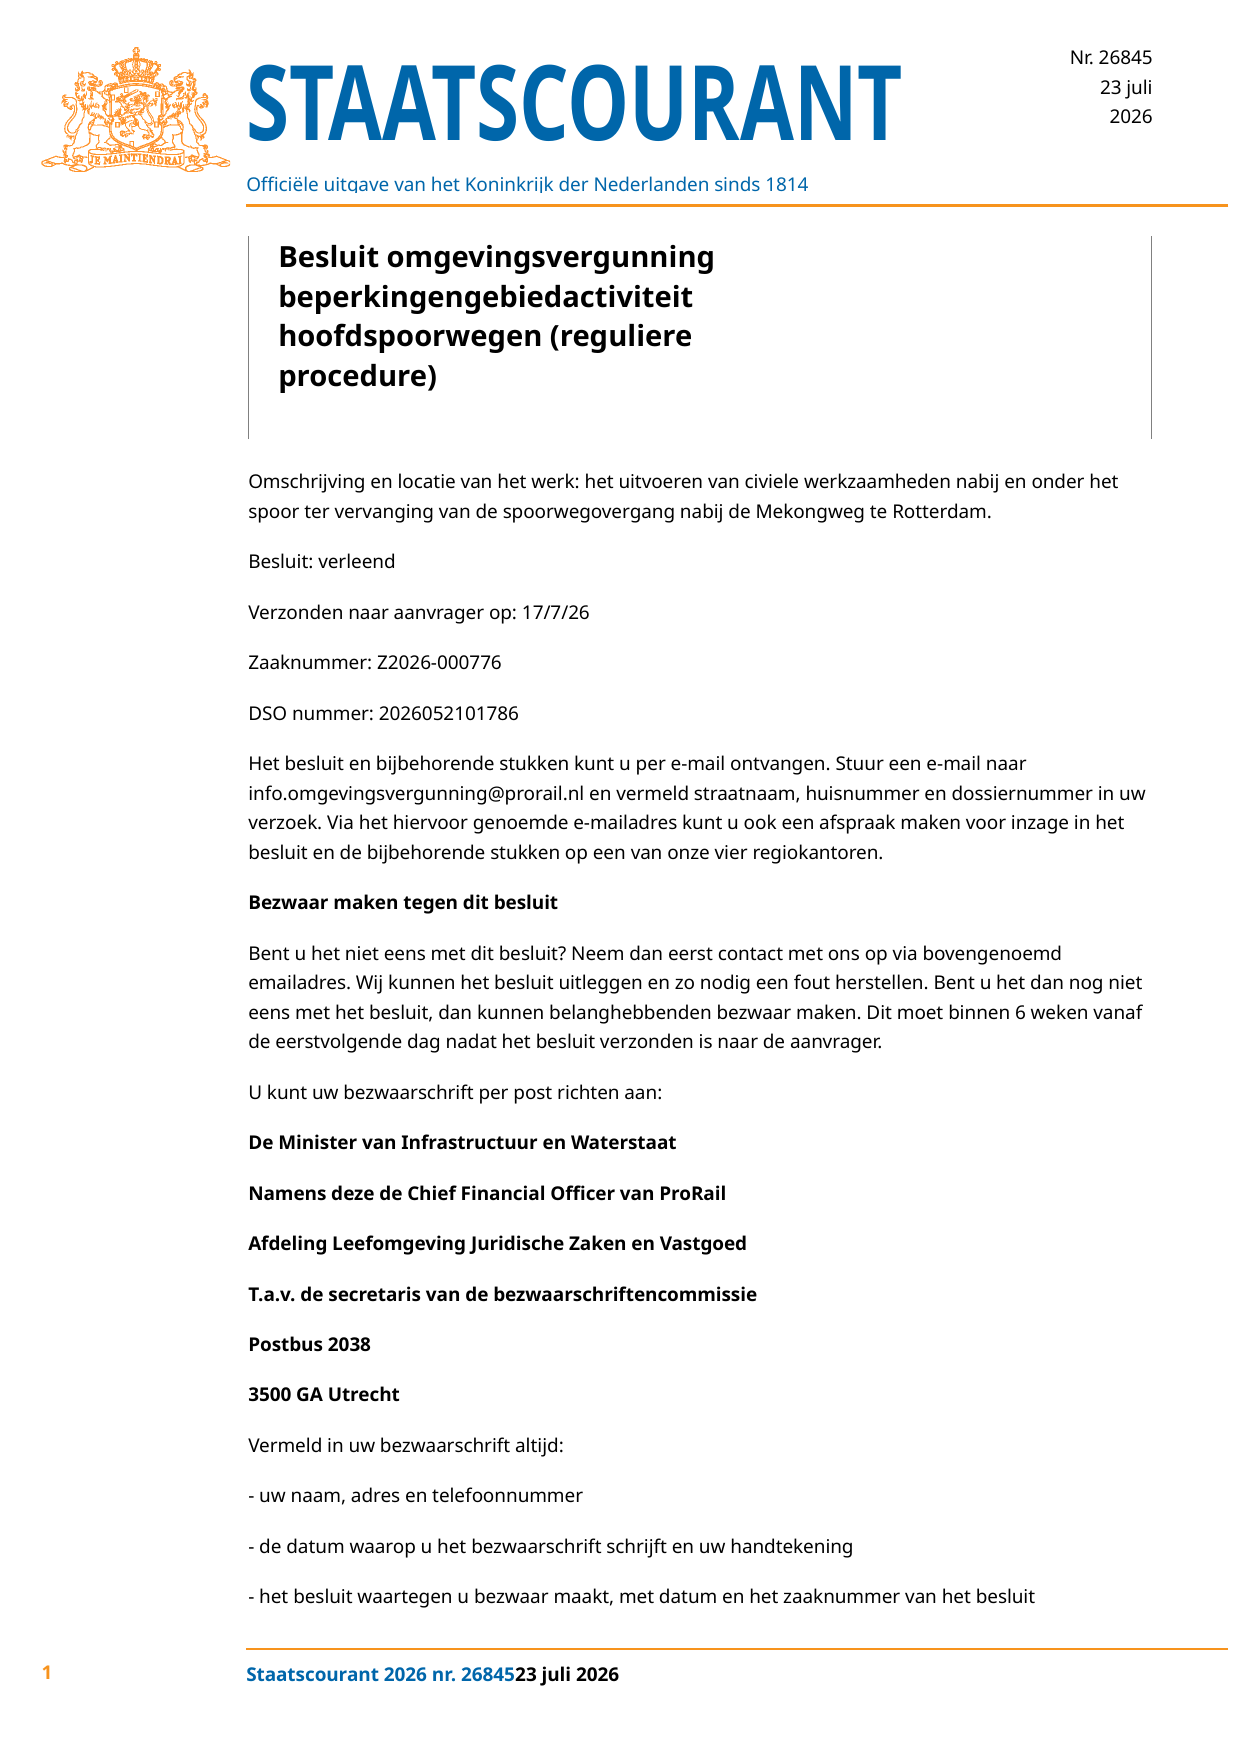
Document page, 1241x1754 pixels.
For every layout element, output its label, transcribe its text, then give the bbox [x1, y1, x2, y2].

table_header Besluit omgevingsvergunning beperkingengebiedactiviteit hoofdspoorwegen (reguliere procedure) [249, 236, 850, 439]
text Vermeld in uw bezwaarschrift altijd: [248, 1432, 1152, 1458]
text - uw naam, adres en telefoonnummer [248, 1482, 1152, 1508]
text Besluit: verleend [248, 549, 1152, 574]
text Zaaknummer: Z2026-000776 [248, 649, 1152, 675]
table_header [850, 236, 912, 413]
text DSO nummer: 2026052101786 [248, 700, 1152, 726]
text Afdeling Leefomgeving Juridische Zaken en Vastgoed [248, 1230, 1152, 1256]
text Omschrijving en locatie van het werk: het uitvoeren van civiele werkzaamheden nabij en onder het spoor ter vervanging van de spoorwegovergang nabij de Mekongweg te Rotterdam. [248, 469, 1152, 524]
picture [912, 236, 1090, 414]
text Namens deze de Chief Financial Officer van ProRail [248, 1180, 1152, 1206]
text Bezwaar maken tegen dit besluit [248, 889, 1152, 915]
picture [41, 47, 231, 172]
text De Minister van Infrastructuur en Waterstaat [248, 1129, 1152, 1155]
table_header [850, 414, 1151, 439]
text Bent u het niet eens met dit besluit? Neem dan eerst contact met ons op via bovengenoemd emailadres. Wij kunnen het besluit uitleggen en zo nodig een fout herstellen. Bent u het dan nog niet eens met het besluit, dan kunnen belanghebbenden bezwaar maken. Dit moet binnen 6 weken vanaf de eerstvolgende dag nadat het besluit verzonden is naar de aanvrager. [248, 940, 1152, 1054]
text Het besluit en bijbehorende stukken kunt u per e-mail ontvangen. Stuur een e-mail naar info.omgevingsvergunning@prorail.nl en vermeld straatnaam, huisnummer en dossiernummer in uw verzoek. Via het hiervoor genoemde e-mailadres kunt u ook een afspraak maken voor inzage in het besluit en de bijbehorende stukken op een van onze vier regiokantoren. [248, 750, 1152, 865]
text - de datum waarop u het bezwaarschrift schrijft en uw handtekening [248, 1533, 1152, 1558]
table_header [1090, 236, 1151, 413]
text Postbus 2038 [248, 1331, 1152, 1357]
text T.a.v. de secretaris van de bezwaarschriftencommissie [248, 1281, 1152, 1306]
text 3500 GA Utrecht [248, 1382, 1152, 1407]
text U kunt uw bezwaarschrift per post richten aan: [248, 1079, 1152, 1105]
text - het besluit waartegen u bezwaar maakt, met datum en het zaaknummer van het besluit [248, 1583, 1152, 1609]
text Verzonden naar aanvrager op: 17/7/26 [248, 599, 1152, 625]
